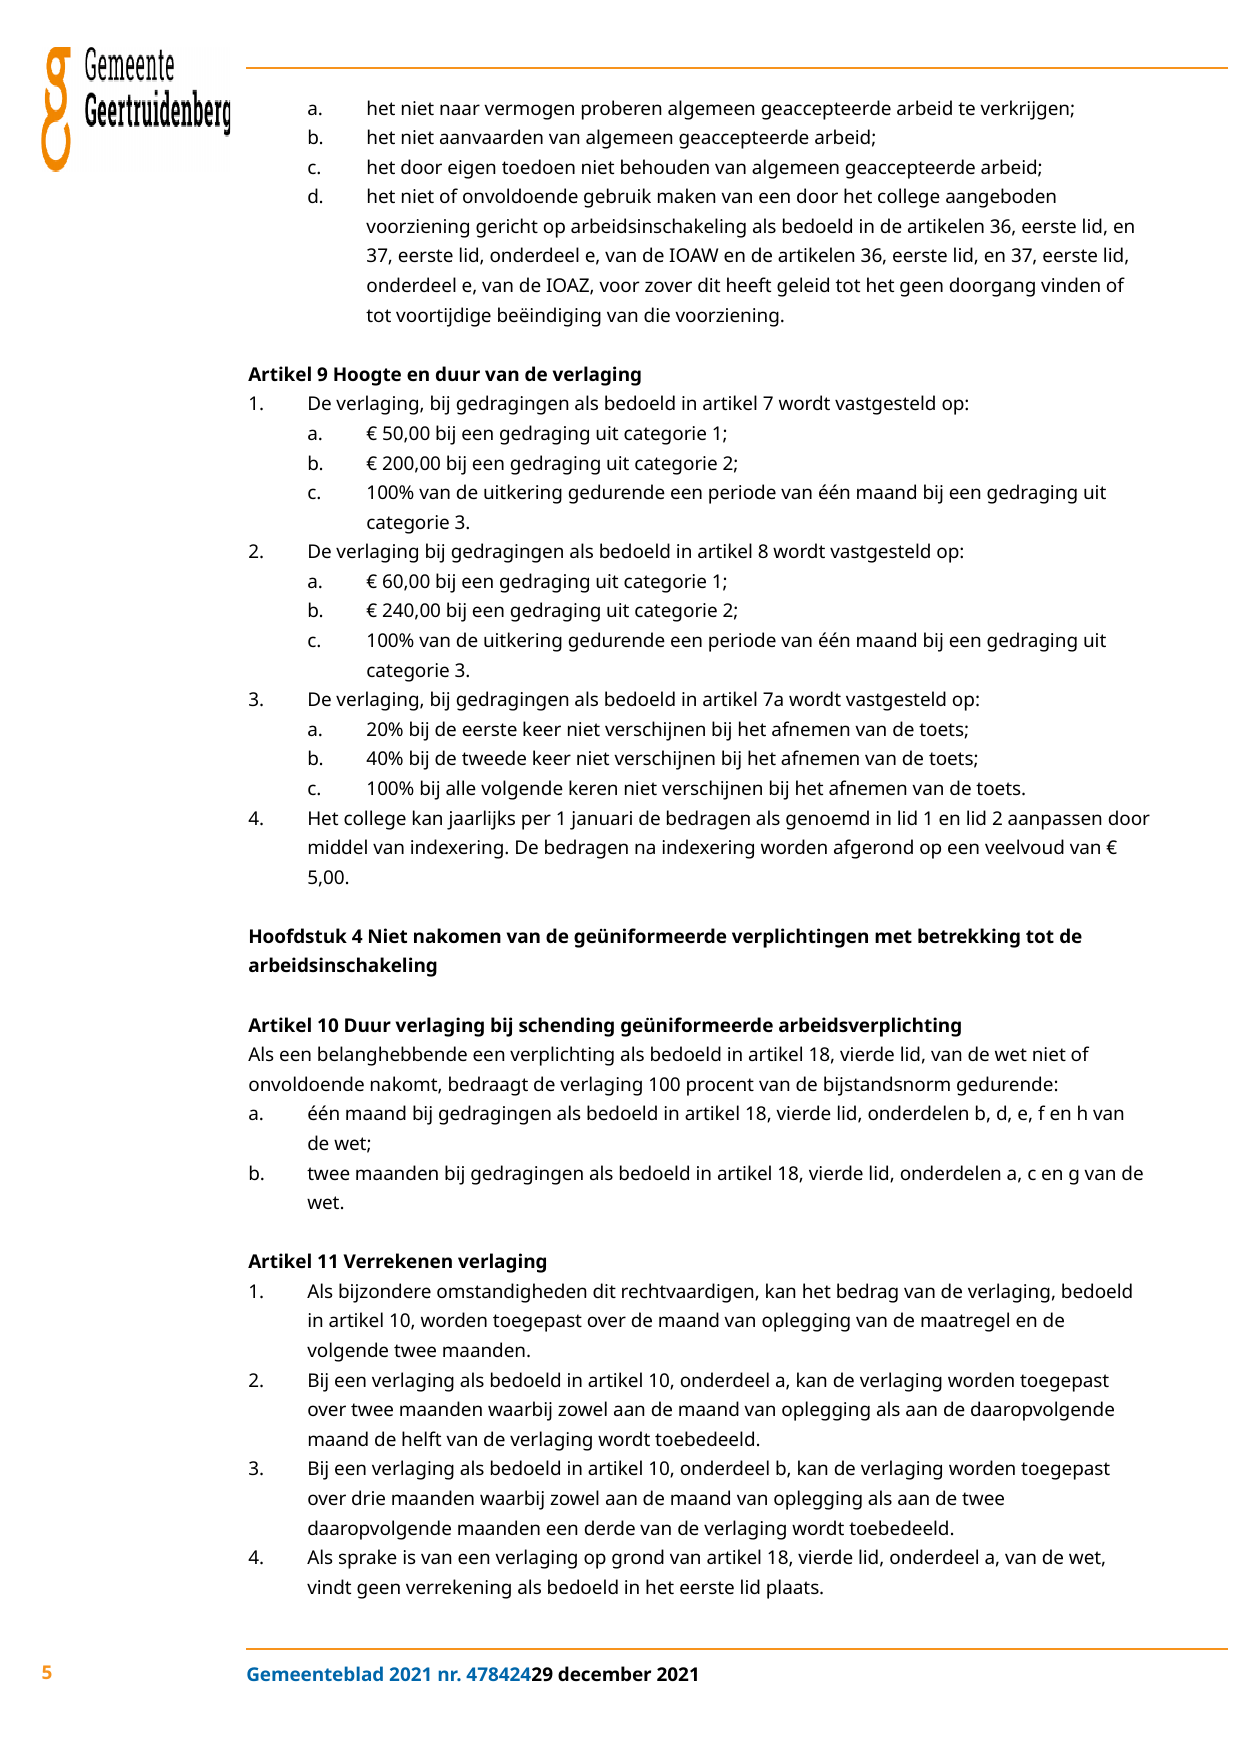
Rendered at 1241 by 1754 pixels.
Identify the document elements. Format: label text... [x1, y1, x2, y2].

list één maand bij gedragingen als bedoeld in artikel 18, vierde lid, onderdelen b, d, e, f en h van de wet; [248, 1101, 1152, 1156]
list De verlaging, bij gedragingen als bedoeld in artikel 7a wordt vastgesteld op: [248, 686, 1152, 712]
list 20% bij de eerste keer niet verschijnen bij het afnemen van de toets; [307, 716, 1152, 742]
list € 50,00 bij een gedraging uit categorie 1; [307, 420, 1152, 446]
list het niet of onvoldoende gebruik maken van een door het college aangeboden voorziening gericht op arbeidsinschakeling als bedoeld in de artikelen 36, eerste lid, en 37, eerste lid, onderdeel e, van de IOAW en de artikelen 36, eerste lid, en 37, eerste lid, onderdeel e, van de IOAZ, voor zover dit heeft geleid tot het geen doorgang vinden of tot voortijdige beëindiging van die voorziening. [307, 183, 1152, 328]
list Als sprake is van een verlaging op grond van artikel 18, vierde lid, onderdeel a, van de wet, vindt geen verrekening als bedoeld in het eerste lid plaats. [248, 1544, 1152, 1600]
text Als een belanghebbende een verplichting als bedoeld in artikel 18, vierde lid, van de wet niet of onvoldoende nakomt, bedraagt de verlaging 100 procent van de bijstandsnorm gedurende: [248, 1041, 1152, 1097]
text Artikel 10 Duur verlaging bij schending geüniformeerde arbeidsverplichting [248, 1012, 1152, 1038]
list Bij een verlaging als bedoeld in artikel 10, onderdeel b, kan de verlaging worden toegepast over drie maanden waarbij zowel aan de maand van oplegging als aan de twee daaropvolgende maanden een derde van de verlaging wordt toebedeeld. [248, 1456, 1152, 1541]
list 100% van de uitkering gedurende een periode van één maand bij een gedraging uit categorie 3. [307, 627, 1152, 683]
list Als bijzondere omstandigheden dit rechtvaardigen, kan het bedrag van de verlaging, bedoeld in artikel 10, worden toegepast over de maand van oplegging van de maatregel en de volgende twee maanden. [248, 1278, 1152, 1363]
list € 200,00 bij een gedraging uit categorie 2; [307, 450, 1152, 476]
list twee maanden bij gedragingen als bedoeld in artikel 18, vierde lid, onderdelen a, c en g van de wet. [248, 1160, 1152, 1215]
list 40% bij de tweede keer niet verschijnen bij het afnemen van de toets; [307, 746, 1152, 771]
list Bij een verlaging als bedoeld in artikel 10, onderdeel a, kan de verlaging worden toegepast over twee maanden waarbij zowel aan de maand van oplegging als aan de daaropvolgende maand de helft van de verlaging wordt toebedeeld. [248, 1367, 1152, 1452]
list 100% van de uitkering gedurende een periode van één maand bij een gedraging uit categorie 3. [307, 479, 1152, 535]
list 100% bij alle volgende keren niet verschijnen bij het afnemen van de toets. [307, 775, 1152, 801]
list De verlaging, bij gedragingen als bedoeld in artikel 7 wordt vastgesteld op: [248, 391, 1152, 416]
picture [41, 47, 231, 172]
text Hoofdstuk 4 Niet nakomen van de geüniformeerde verplichtingen met betrekking tot de arbeidsinschakeling [248, 923, 1152, 978]
list Het college kan jaarlijks per 1 januari de bedragen als genoemd in lid 1 en lid 2 aanpassen door middel van indexering. De bedragen na indexering worden afgerond op een veelvoud van € 5,00. [248, 805, 1152, 890]
list het niet aanvaarden van algemeen geaccepteerde arbeid; [307, 124, 1152, 150]
list het door eigen toedoen niet behouden van algemeen geaccepteerde arbeid; [307, 154, 1152, 180]
list € 60,00 bij een gedraging uit categorie 1; [307, 568, 1152, 594]
list het niet naar vermogen proberen algemeen geaccepteerde arbeid te verkrijgen; [307, 95, 1152, 121]
list De verlaging bij gedragingen als bedoeld in artikel 8 wordt vastgesteld op: [248, 538, 1152, 564]
text Artikel 11 Verrekenen verlaging [248, 1248, 1152, 1274]
list € 240,00 bij een gedraging uit categorie 2; [307, 598, 1152, 623]
text Artikel 9 Hoogte en duur van de verlaging [248, 361, 1152, 387]
